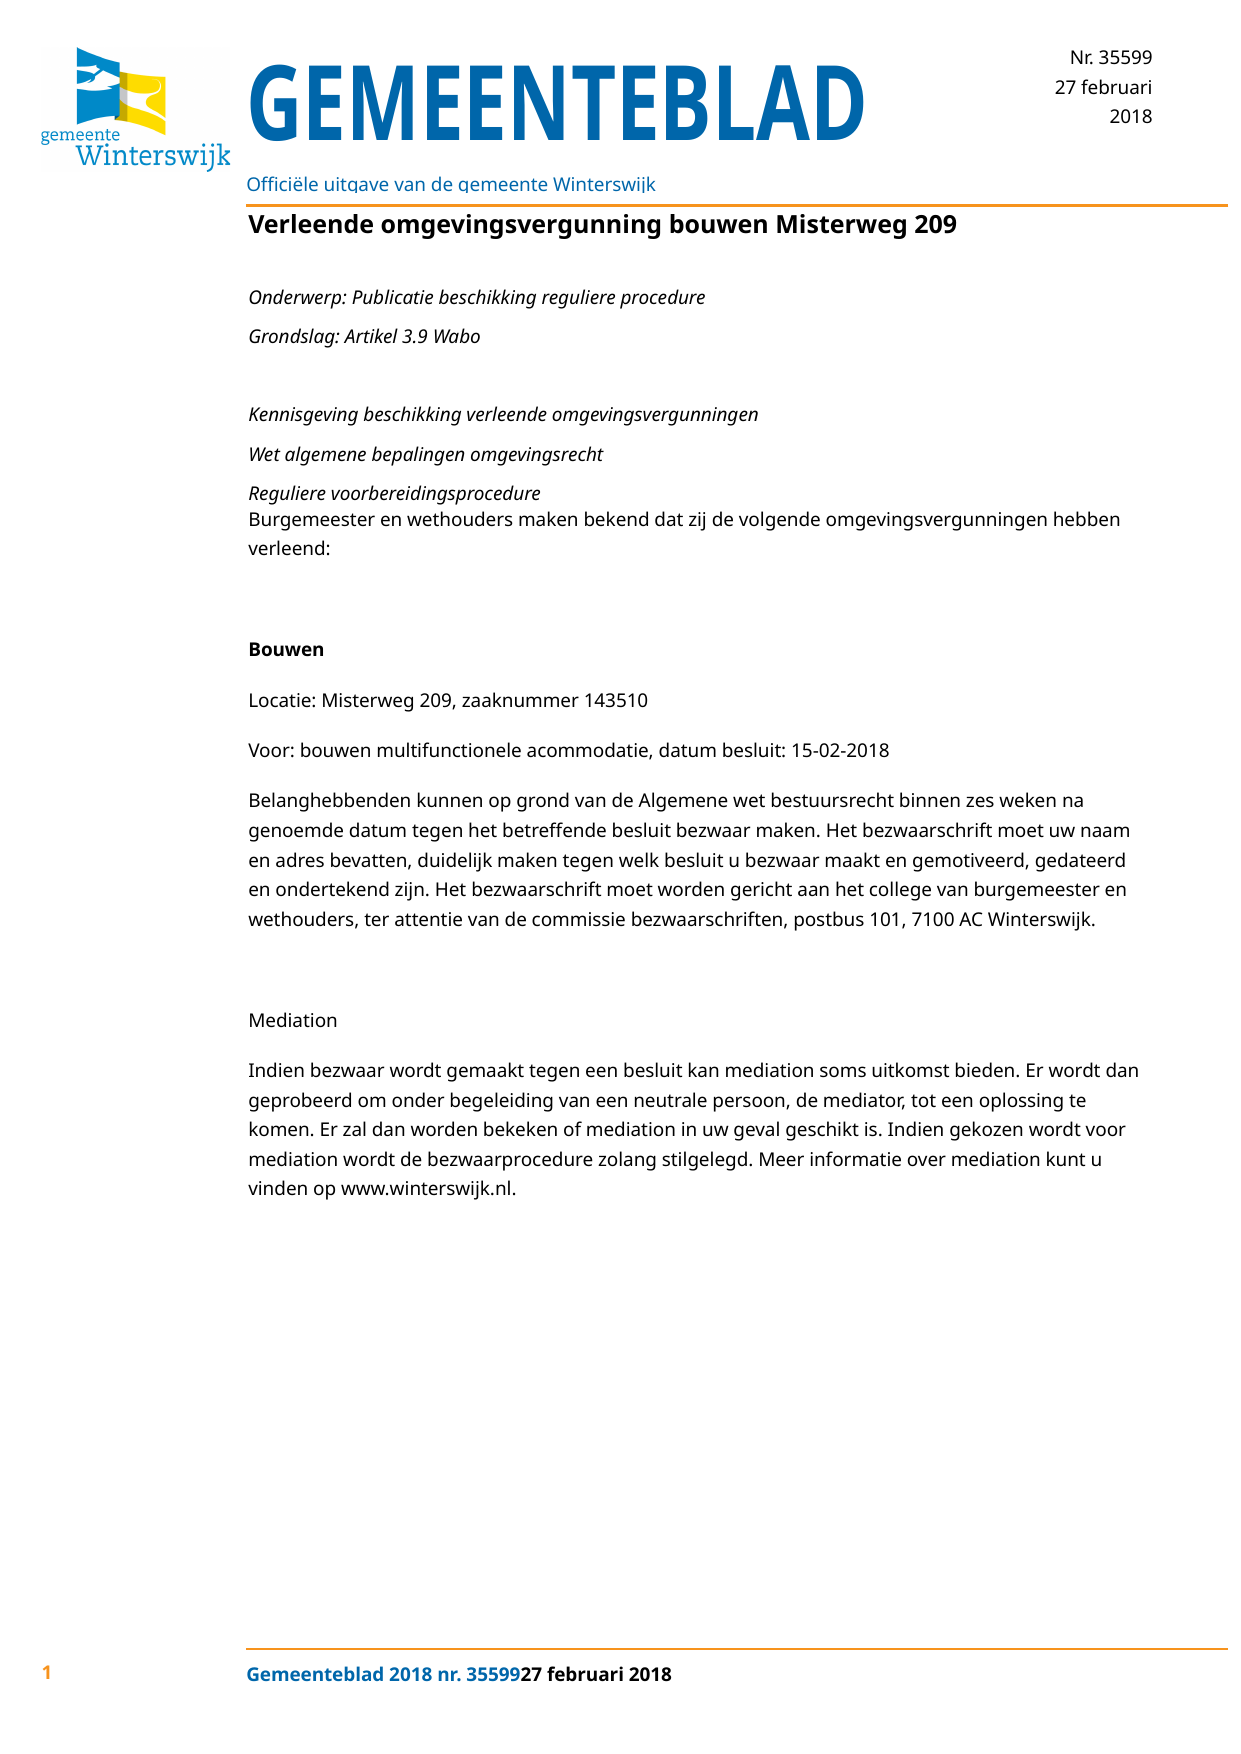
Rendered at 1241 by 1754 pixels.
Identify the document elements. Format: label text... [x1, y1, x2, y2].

text Mediation [248, 1007, 1152, 1032]
text Verleende omgevingsvergunning bouwen Misterweg 209 [248, 207, 1152, 241]
text Voor: bouwen multifunctionele acommodatie, datum besluit: 15-02-2018 [248, 737, 1152, 763]
text Locatie: Misterweg 209, zaaknummer 143510 [248, 687, 1152, 712]
picture [225, 153, 231, 162]
text Kennisgeving beschikking verleende omgevingsvergunningen [248, 402, 1152, 427]
text Wet algemene bepalingen omgevingsrecht [248, 441, 1152, 467]
text Belanghebbenden kunnen op grond van de Algemene wet bestuursrecht binnen zes weken na genoemde datum tegen het betreffende besluit bezwaar maken. Het bezwaarschrift moet uw naam en adres bevatten, duidelijk maken tegen welk besluit u bezwaar maakt en gemotiveerd, gedateerd en ondertekend zijn. Het bezwaarschrift moet worden gericht aan het college van burgemeester en wethouders, ter attentie van de commissie bezwaarschriften, postbus 101, 7100 AC Winterswijk. [248, 788, 1152, 932]
text Grondslag: Artikel 3.9 Wabo [248, 323, 1152, 349]
text Indien bezwaar wordt gemaakt tegen een besluit kan mediation soms uitkomst bieden. Er wordt dan geprobeerd om onder begeleiding van een neutrale persoon, de mediator, tot een oplossing te komen. Er zal dan worden bekeken of mediation in uw geval geschikt is. Indien gekozen wordt voor mediation wordt de bezwaarprocedure zolang stilgelegd. Meer informatie over mediation kunt u vinden op www.winterswijk.nl. [248, 1057, 1152, 1201]
picture [41, 47, 231, 172]
text Onderwerp: Publicatie beschikking reguliere procedure [248, 284, 1152, 309]
text Bouwen [248, 636, 1152, 662]
text Burgemeester en wethouders maken bekend dat zij de volgende omgevingsvergunningen hebben verleend: [248, 506, 1152, 561]
text Reguliere voorbereidingsprocedure [248, 480, 1152, 506]
